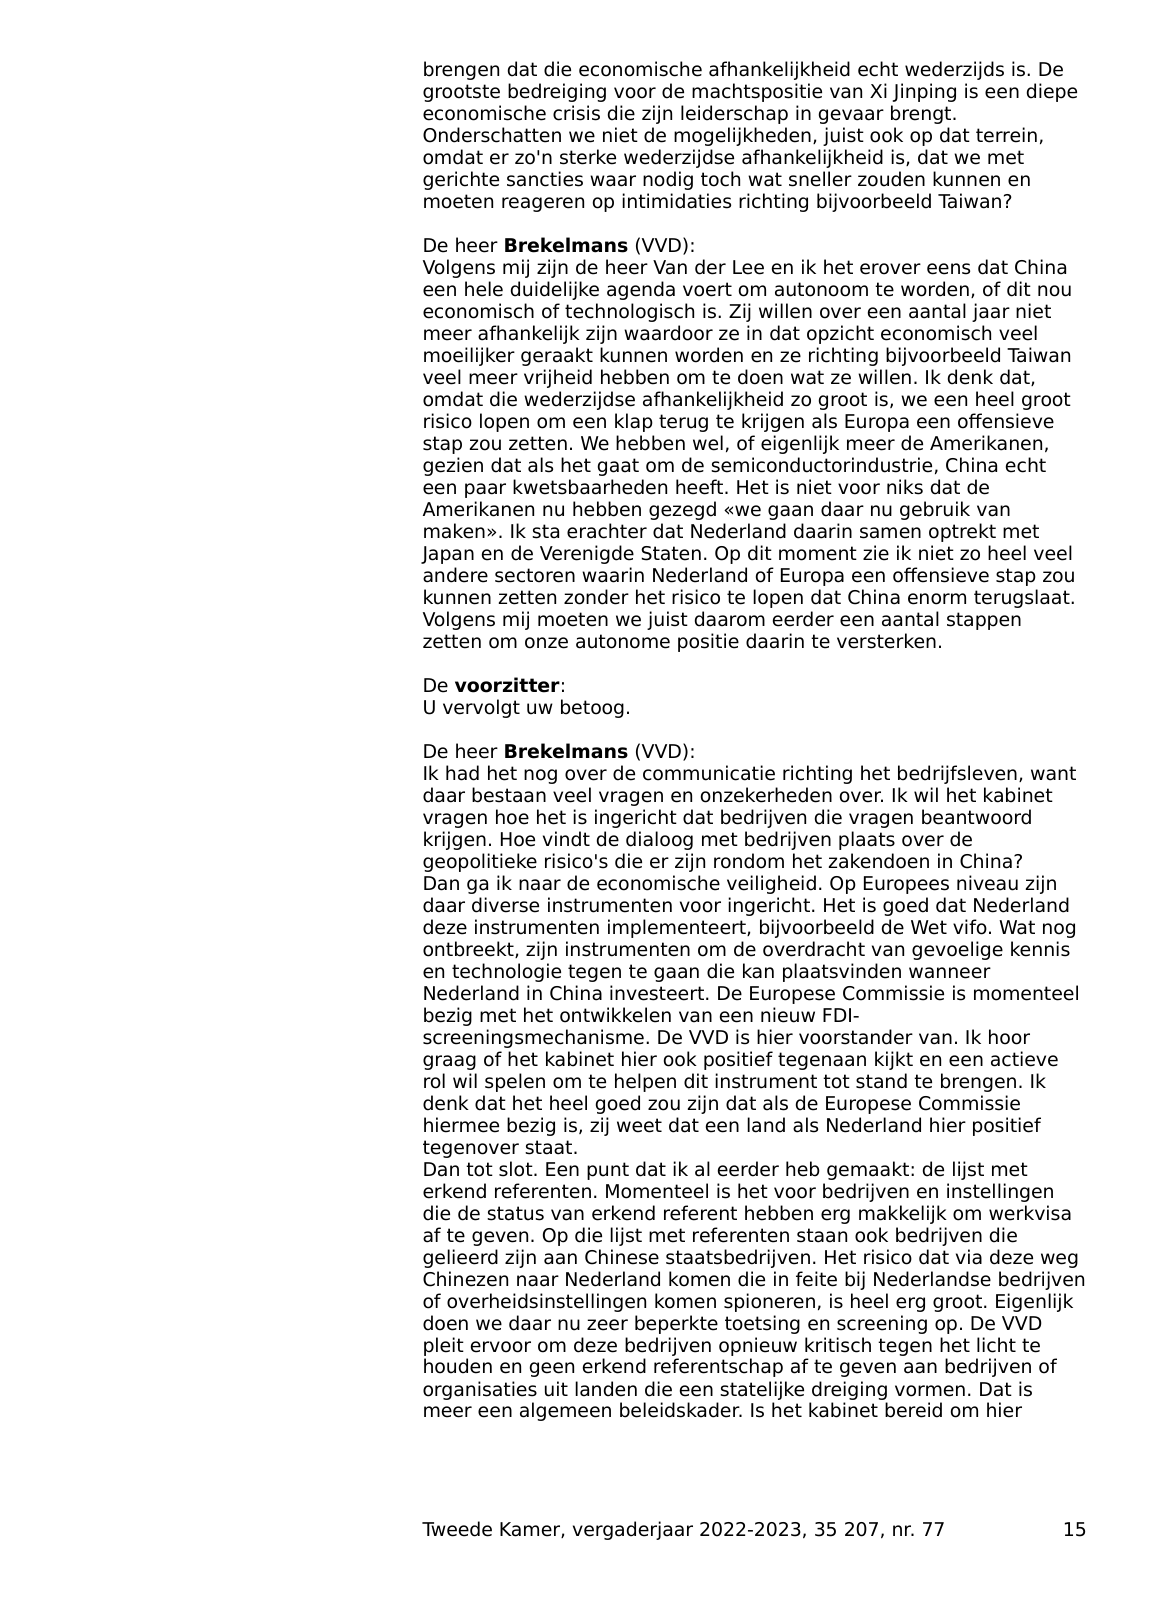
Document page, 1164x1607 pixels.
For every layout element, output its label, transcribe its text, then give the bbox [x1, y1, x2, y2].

text Dan ga ik naar de economische veiligheid. Op Europees niveau zijn daar diverse instrumenten voor ingericht. Het is goed dat Nederland deze instrumenten implementeert, bijvoorbeeld de Wet vifo. Wat nog ontbreekt, zijn instrumenten om de overdracht van gevoelige kennis en technologie tegen te gaan die kan plaatsvinden wanneer Nederland in China investeert. De Europese Commissie is momenteel bezig met het ontwikkelen van een nieuw FDI-screeningsmechanisme. De VVD is hier voorstander van. Ik hoor graag of het kabinet hier ook positief tegenaan kijkt en een actieve rol wil spelen om te helpen dit instrument tot stand te brengen. Ik denk dat het heel goed zou zijn dat als de Europese Commissie hiermee bezig is, zij weet dat een land als Nederland hier positief tegenover staat. [422, 873, 1087, 1159]
text U vervolgt uw betoog. [422, 697, 1087, 719]
text De heer Brekelmans (VVD): [422, 235, 1087, 257]
text Volgens mij zijn de heer Van der Lee en ik het erover eens dat China een hele duidelijke agenda voert om autonoom te worden, of dit nou economisch of technologisch is. Zij willen over een aantal jaar niet meer afhankelijk zijn waardoor ze in dat opzicht economisch veel moeilijker geraakt kunnen worden en ze richting bijvoorbeeld Taiwan veel meer vrijheid hebben om te doen wat ze willen. Ik denk dat, omdat die wederzijdse afhankelijkheid zo groot is, we een heel groot risico lopen om een klap terug te krijgen als Europa een offensieve stap zou zetten. We hebben wel, of eigenlijk meer de Amerikanen, gezien dat als het gaat om de semiconductorindustrie, China echt een paar kwetsbaarheden heeft. Het is niet voor niks dat de Amerikanen nu hebben gezegd «we gaan daar nu gebruik van maken». Ik sta erachter dat Nederland daarin samen optrekt met Japan en de Verenigde Staten. Op dit moment zie ik niet zo heel veel andere sectoren waarin Nederland of Europa een offensieve stap zou kunnen zetten zonder het risico te lopen dat China enorm terugslaat. Volgens mij moeten we juist daarom eerder een aantal stappen zetten om onze autonome positie daarin te versterken. [422, 257, 1087, 653]
text De voorzitter: [422, 675, 1087, 697]
text brengen dat die economische afhankelijkheid echt wederzijds is. De grootste bedreiging voor de machtspositie van Xi Jinping is een diepe economische crisis die zijn leiderschap in gevaar brengt. Onderschatten we niet de mogelijkheden, juist ook op dat terrein, omdat er zo'n sterke wederzijdse afhankelijkheid is, dat we met gerichte sancties waar nodig toch wat sneller zouden kunnen en moeten reageren op intimidaties richting bijvoorbeeld Taiwan? [422, 59, 1087, 213]
text Ik had het nog over de communicatie richting het bedrijfsleven, want daar bestaan veel vragen en onzekerheden over. Ik wil het kabinet vragen hoe het is ingericht dat bedrijven die vragen beantwoord krijgen. Hoe vindt de dialoog met bedrijven plaats over de geopolitieke risico's die er zijn rondom het zakendoen in China? [422, 763, 1087, 873]
text Dan tot slot. Een punt dat ik al eerder heb gemaakt: de lijst met erkend referenten. Momenteel is het voor bedrijven en instellingen die de status van erkend referent hebben erg makkelijk om werkvisa af te geven. Op die lijst met referenten staan ook bedrijven die gelieerd zijn aan Chinese staatsbedrijven. Het risico dat via deze weg Chinezen naar Nederland komen die in feite bij Nederlandse bedrijven of overheidsinstellingen komen spioneren, is heel erg groot. Eigenlijk doen we daar nu zeer beperkte toetsing en screening op. De VVD pleit ervoor om deze bedrijven opnieuw kritisch tegen het licht te houden en geen erkend referentschap af te geven aan bedrijven of organisaties uit landen die een statelijke dreiging vormen. Dat is meer een algemeen beleidskader. Is het kabinet bereid om hier [422, 1159, 1087, 1422]
text De heer Brekelmans (VVD): [422, 741, 1087, 763]
